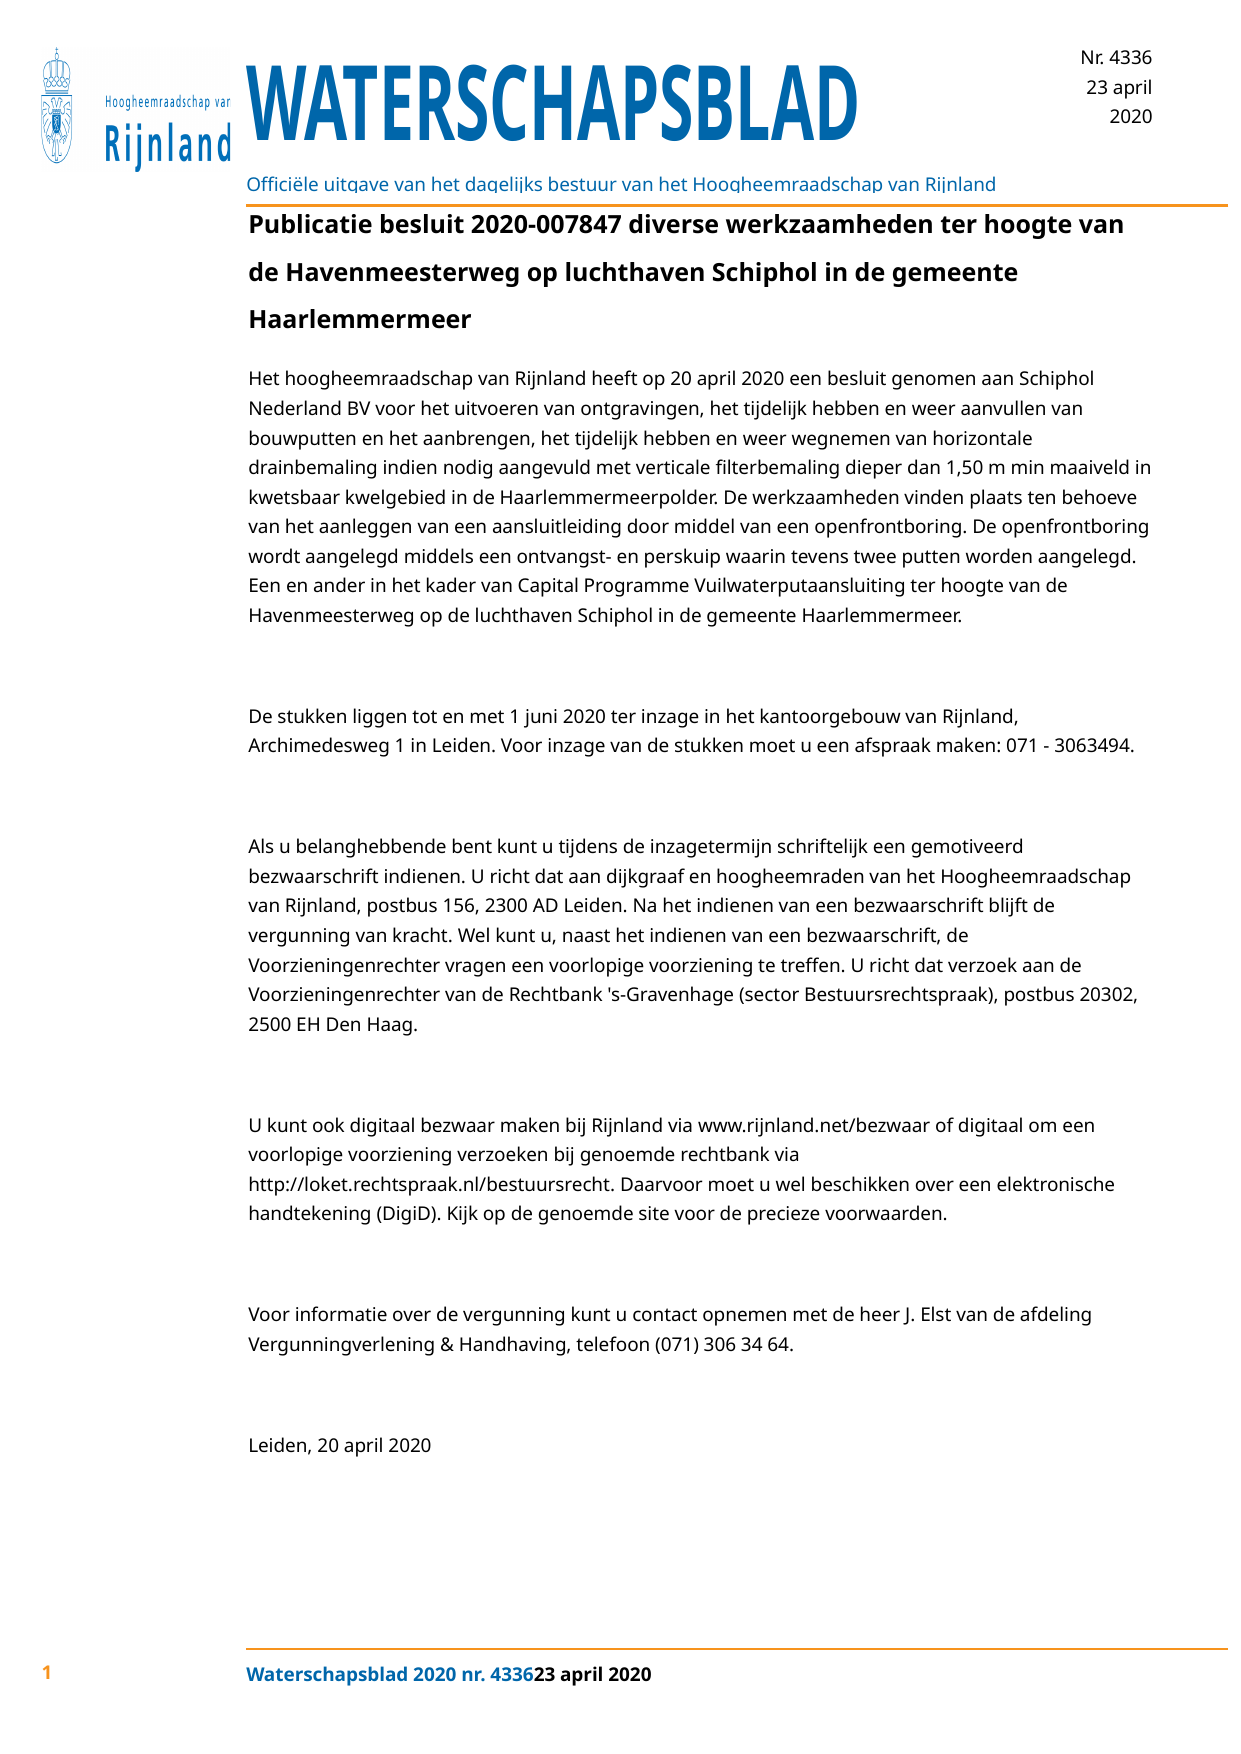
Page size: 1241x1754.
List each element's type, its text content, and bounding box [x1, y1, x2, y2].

text De stukken liggen tot en met 1 juni 2020 ter inzage in het kantoorgebouw van Rijnland, Archimedesweg 1 in Leiden. Voor inzage van de stukken moet u een afspraak maken: 071 - 3063494. [248, 703, 1152, 758]
picture [41, 47, 231, 172]
text Het hoogheemraadschap van Rijnland heeft op 20 april 2020 een besluit genomen aan Schiphol Nederland BV voor het uitvoeren van ontgravingen, het tijdelijk hebben en weer aanvullen van bouwputten en het aanbrengen, het tijdelijk hebben en weer wegnemen van horizontale drainbemaling indien nodig aangevuld met verticale filterbemaling dieper dan 1,50 m min maaiveld in kwetsbaar kwelgebied in de Haarlemmermeerpolder. De werkzaamheden vinden plaats ten behoeve van het aanleggen van een aansluitleiding door middel van een openfrontboring. De openfrontboring wordt aangelegd middels een ontvangst- en perskuip waarin tevens twee putten worden aangelegd. Een en ander in het kader van Capital Programme Vuilwaterputaansluiting ter hoogte van de Havenmeesterweg op de luchthaven Schiphol in de gemeente Haarlemmermeer. [248, 366, 1152, 628]
text Leiden, 20 april 2020 [248, 1432, 1152, 1457]
text Voor informatie over de vergunning kunt u contact opnemen met de heer J. Elst van de afdeling Vergunningverlening & Handhaving, telefoon (071) 306 34 64. [248, 1301, 1152, 1357]
text Publicatie besluit 2020-007847 diverse werkzaamheden ter hoogte van de Havenmeesterweg op luchthaven Schiphol in de gemeente Haarlemmermeer [248, 207, 1152, 336]
text U kunt ook digitaal bezwaar maken bij Rijnland via www.rijnland.net/bezwaar of digitaal om een voorlopige voorziening verzoeken bij genoemde rechtbank via http://loket.rechtspraak.nl/bestuursrecht. Daarvoor moet u wel beschikken over een elektronische handtekening (DigiD). Kijk op de genoemde site voor de precieze voorwaarden. [248, 1112, 1152, 1226]
text Als u belanghebbende bent kunt u tijdens de inzagetermijn schriftelijk een gemotiveerd bezwaarschrift indienen. U richt dat aan dijkgraaf en hoogheemraden van het Hoogheemraadschap van Rijnland, postbus 156, 2300 AD Leiden. Na het indienen van een bezwaarschrift blijft de vergunning van kracht. Wel kunt u, naast het indienen van een bezwaarschrift, de Voorzieningenrechter vragen een voorlopige voorziening te treffen. U richt dat verzoek aan de Voorzieningenrechter van de Rechtbank 's-Gravenhage (sector Bestuursrechtspraak), postbus 20302, 2500 EH Den Haag. [248, 833, 1152, 1037]
